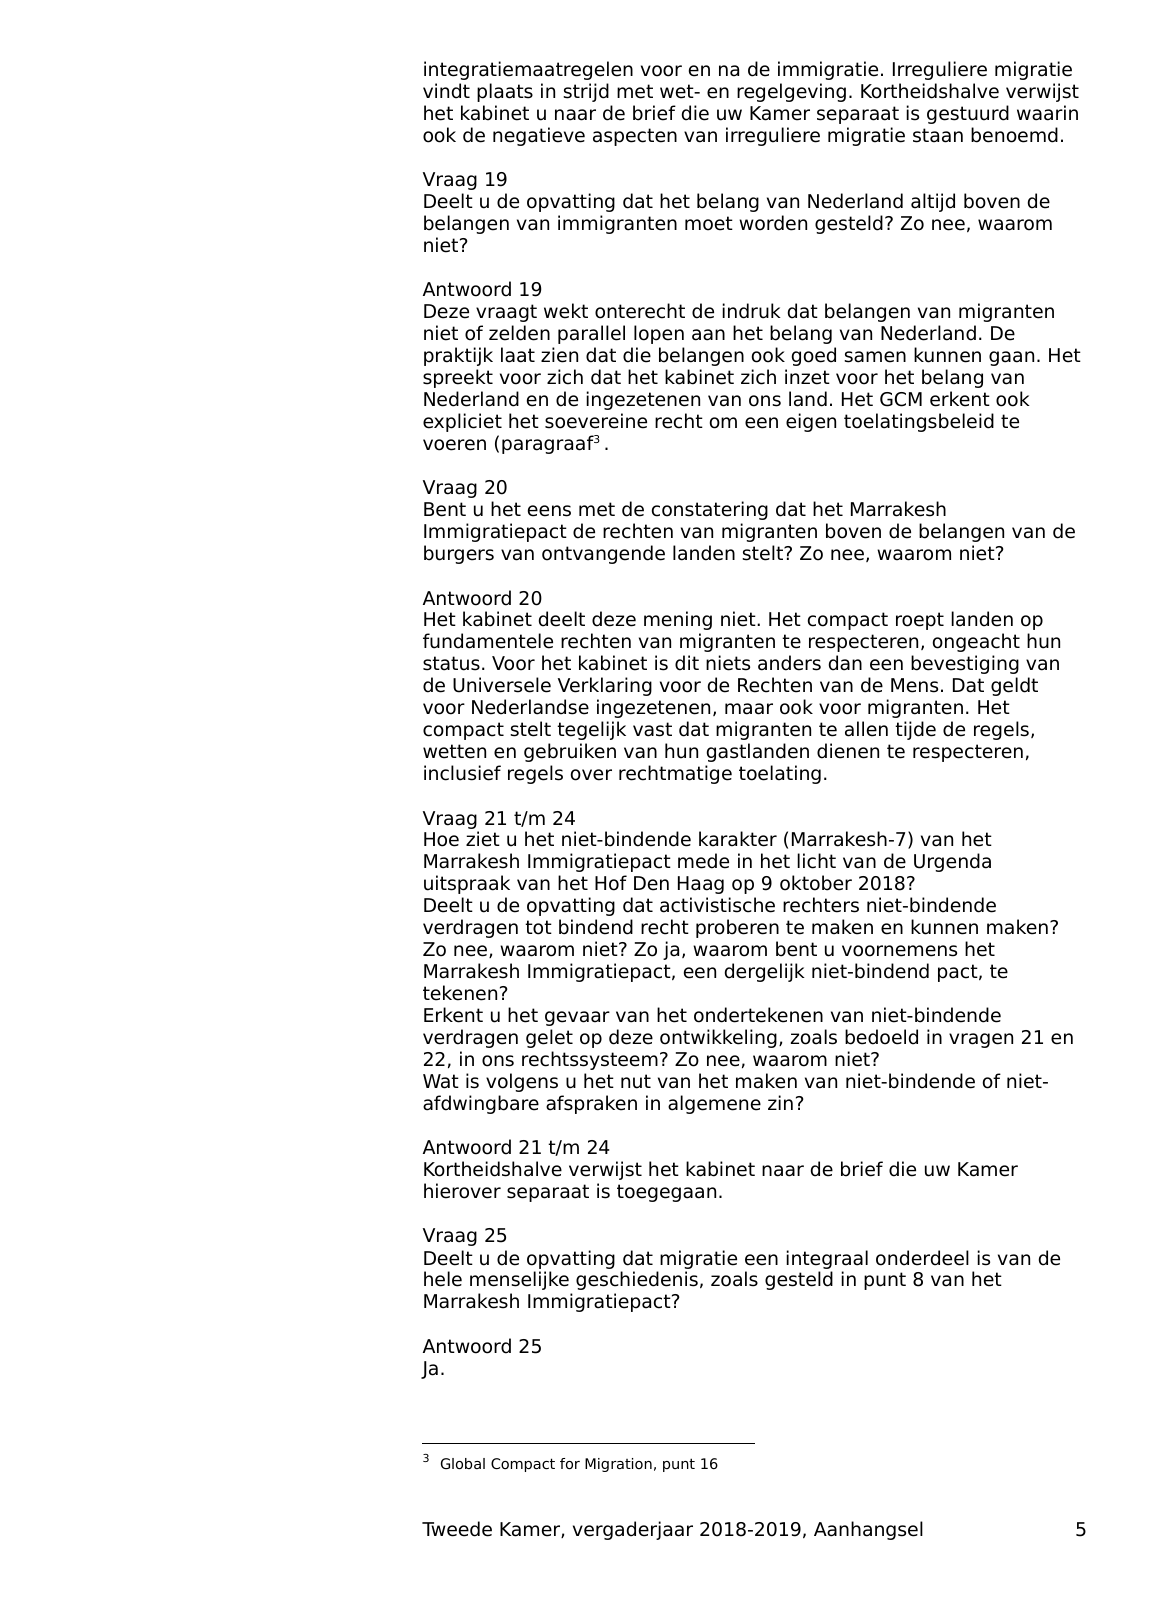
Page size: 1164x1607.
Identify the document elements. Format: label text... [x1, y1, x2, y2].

text Erkent u het gevaar van het ondertekenen van niet-bindende verdragen gelet op deze ontwikkeling, zoals bedoeld in vragen 21 en 22, in ons rechtssysteem? Zo nee, waarom niet? [422, 1005, 1087, 1071]
text Antwoord 25 [422, 1336, 1087, 1357]
text Het kabinet deelt deze mening niet. Het compact roept landen op fundamentele rechten van migranten te respecteren, ongeacht hun status. Voor het kabinet is dit niets anders dan een bevestiging van de Universele Verklaring voor de Rechten van de Mens. Dat geldt voor Nederlandse ingezetenen, maar ook voor migranten. Het compact stelt tegelijk vast dat migranten te allen tijde de regels, wetten en gebruiken van hun gastlanden dienen te respecteren, inclusief regels over rechtmatige toelating. [422, 609, 1087, 785]
text Vraag 19 [422, 169, 1087, 191]
text Deelt u de opvatting dat migratie een integraal onderdeel is van de hele menselijke geschiedenis, zoals gesteld in punt 8 van het Marrakesh Immigratiepact? [422, 1247, 1087, 1313]
text Kortheidshalve verwijst het kabinet naar de brief die uw Kamer hierover separaat is toegegaan. [422, 1159, 1087, 1203]
text Bent u het eens met de constatering dat het Marrakesh Immigratiepact de rechten van migranten boven de belangen van de burgers van ontvangende landen stelt? Zo nee, waarom niet? [422, 499, 1087, 565]
text Ja. [422, 1357, 1087, 1379]
text Wat is volgens u het nut van het maken van niet-bindende of niet-afdwingbare afspraken in algemene zin? [422, 1071, 1087, 1115]
text Deelt u de opvatting dat het belang van Nederland altijd boven de belangen van immigranten moet worden gesteld? Zo nee, waarom niet? [422, 191, 1087, 257]
text Vraag 25 [422, 1225, 1087, 1247]
text Deelt u de opvatting dat activistische rechters niet-bindende verdragen tot bindend recht proberen te maken en kunnen maken? Zo nee, waarom niet? Zo ja, waarom bent u voornemens het Marrakesh Immigratiepact, een dergelijk niet-bindend pact, te tekenen? [422, 895, 1087, 1005]
text Vraag 21 t/m 24 [422, 807, 1087, 829]
text Antwoord 20 [422, 587, 1087, 609]
text integratiemaatregelen voor en na de immigratie. Irreguliere migratie vindt plaats in strijd met wet- en regelgeving. Kortheidshalve verwijst het kabinet u naar de brief die uw Kamer separaat is gestuurd waarin ook de negatieve aspecten van irreguliere migratie staan benoemd. [422, 59, 1087, 147]
text Deze vraagt wekt onterecht de indruk dat belangen van migranten niet of zelden parallel lopen aan het belang van Nederland. De praktijk laat zien dat die belangen ook goed samen kunnen gaan. Het spreekt voor zich dat het kabinet zich inzet voor het belang van Nederland en de ingezetenen van ons land. Het GCM erkent ook expliciet het soevereine recht om een eigen toelatingsbeleid te voeren (paragraaf. [422, 301, 1087, 455]
text Antwoord 19 [422, 279, 1087, 301]
text Hoe ziet u het niet-bindende karakter (Marrakesh-7) van het Marrakesh Immigratiepact mede in het licht van de Urgenda uitspraak van het Hof Den Haag op 9 oktober 2018? [422, 829, 1087, 895]
text Vraag 20 [422, 477, 1087, 499]
text Antwoord 21 t/m 24 [422, 1137, 1087, 1159]
text Global Compact for Migration, punt 16 [422, 1452, 1087, 1474]
